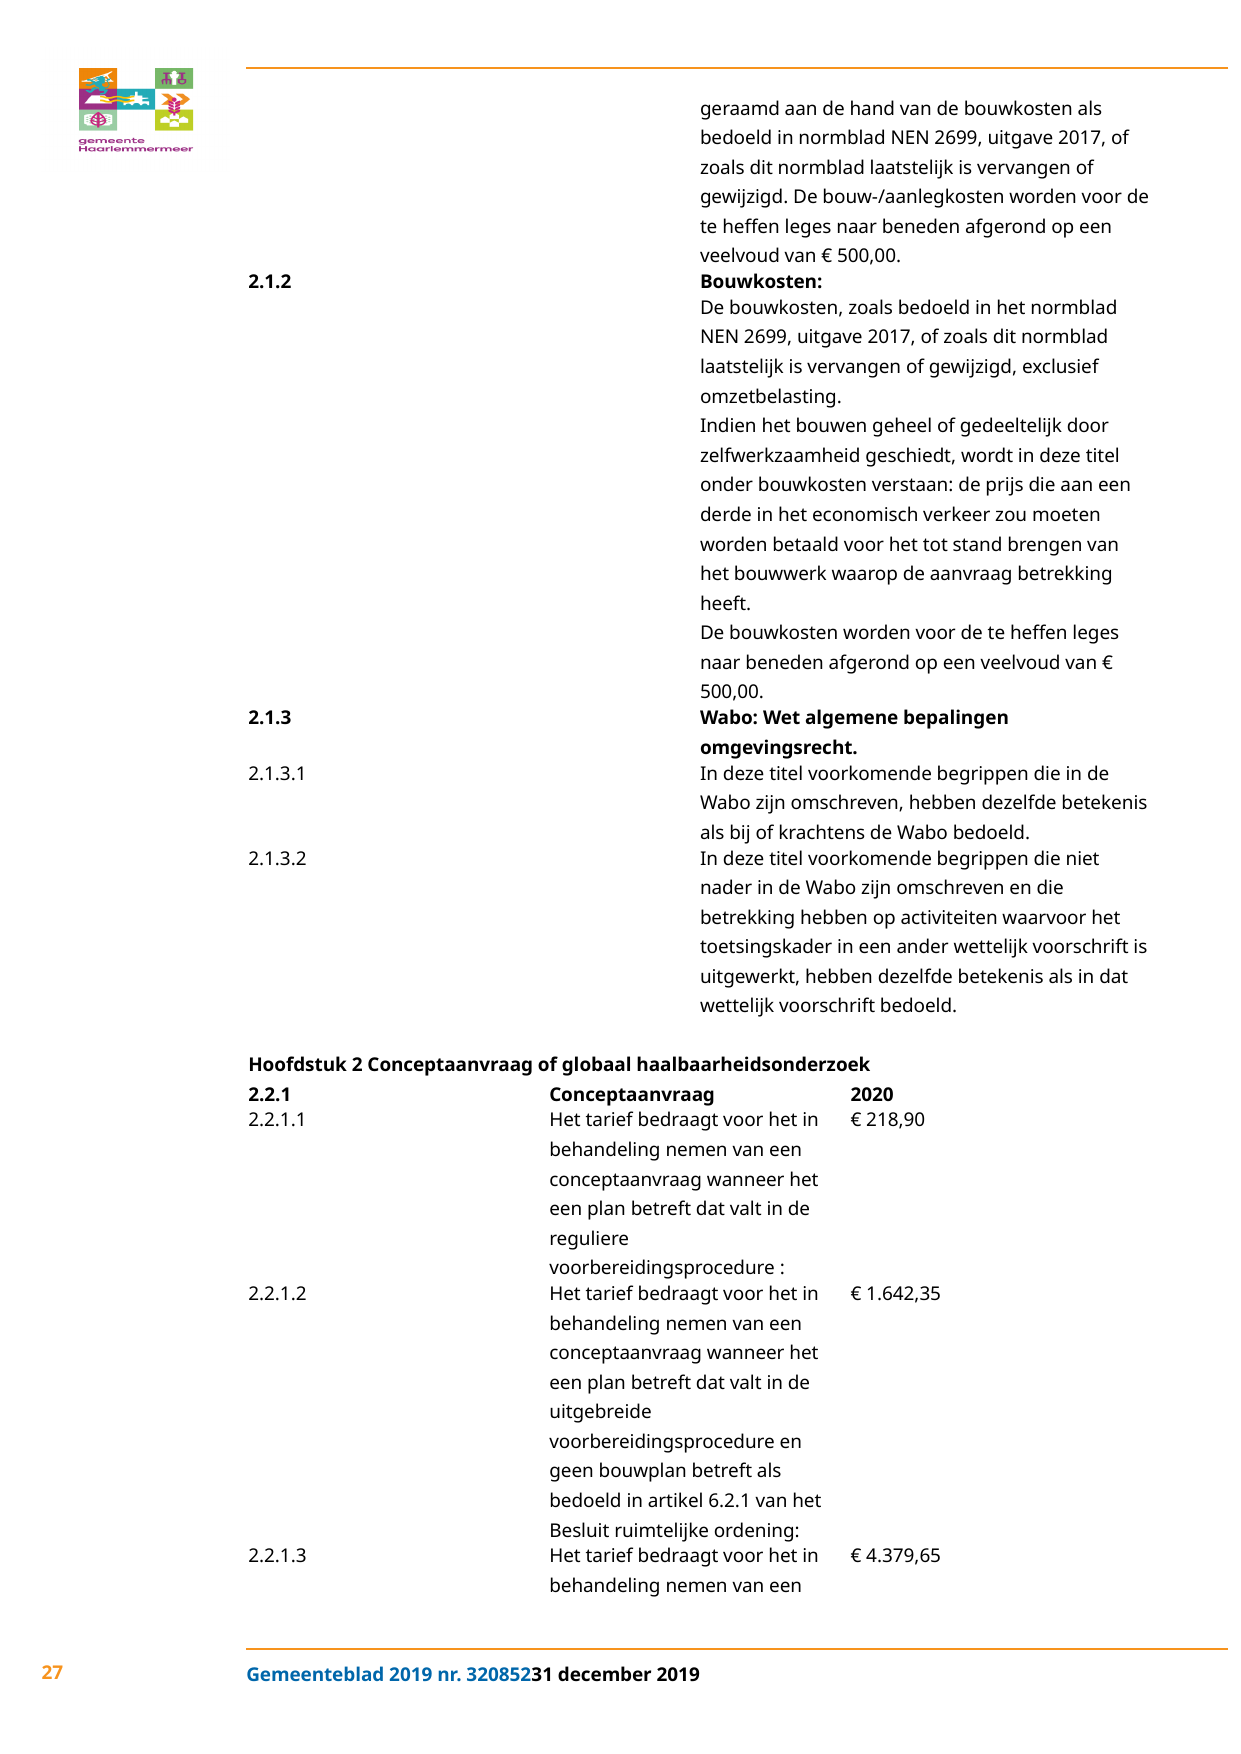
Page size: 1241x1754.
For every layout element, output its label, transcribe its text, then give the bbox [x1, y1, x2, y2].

table_cell Het tarief bedraagt voor het in behandeling nemen van een [549, 1543, 850, 1598]
table_cell [248, 95, 700, 268]
table_cell 2.2.1.2 [248, 1280, 549, 1543]
text Hoofdstuk 2 Conceptaanvraag of globaal haalbaarheidsonderzoek [248, 1051, 1152, 1077]
table_cell 2.1.2 [248, 269, 700, 294]
table_cell [248, 294, 700, 704]
table_header 2020 [850, 1081, 1152, 1107]
table_cell 2.1.3.2 [248, 845, 700, 1018]
table_cell Het tarief bedraagt voor het in behandeling nemen van een conceptaanvraag wanneer het een plan betreft dat valt in de reguliere voorbereidingsprocedure : [549, 1107, 850, 1280]
table_cell De bouwkosten, zoals bedoeld in het normblad NEN 2699, uitgave 2017, of zoals dit normblad laatstelijk is vervangen of gewijzigd, exclusief omzetbelasting. Indien het bouwen geheel of gedeeltelijk door zelfwerkzaamheid geschiedt, wordt in deze titel onder bouwkosten verstaan: de prijs die aan een derde in het economisch verkeer zou moeten worden betaald voor het tot stand brengen van het bouwwerk waarop de aanvraag betrekking heeft. De bouwkosten worden voor de te heffen leges naar beneden afgerond op een veelvoud van € 500,00. [700, 294, 1152, 704]
table_cell 2.1.3 [248, 705, 700, 760]
table_header 2.2.1 [248, 1081, 549, 1107]
table_cell Wabo: Wet algemene bepalingen omgevingsrecht. [700, 705, 1152, 760]
table_cell Het tarief bedraagt voor het in behandeling nemen van een conceptaanvraag wanneer het een plan betreft dat valt in de uitgebreide voorbereidingsprocedure en geen bouwplan betreft als bedoeld in artikel 6.2.1 van het Besluit ruimtelijke ordening: [549, 1280, 850, 1543]
table_header Conceptaanvraag [549, 1081, 850, 1107]
table_cell € 4.379,65 [850, 1543, 1152, 1598]
table_cell geraamd aan de hand van de bouwkosten als bedoeld in normblad NEN 2699, uitgave 2017, of zoals dit normblad laatstelijk is vervangen of gewijzigd. De bouw-/aanlegkosten worden voor de te heffen leges naar beneden afgerond op een veelvoud van € 500,00. [700, 95, 1152, 268]
picture [41, 47, 231, 172]
table_cell € 218,90 [850, 1107, 1152, 1280]
table_cell 2.2.1.1 [248, 1107, 549, 1280]
table_cell In deze titel voorkomende begrippen die niet nader in de Wabo zijn omschreven en die betrekking hebben op activiteiten waarvoor het toetsingskader in een ander wettelijk voorschrift is uitgewerkt, hebben dezelfde betekenis als in dat wettelijk voorschrift bedoeld. [700, 845, 1152, 1018]
table_cell 2.1.3.1 [248, 760, 700, 845]
table_cell 2.2.1.3 [248, 1543, 549, 1598]
table_cell Bouwkosten: [700, 269, 1152, 294]
table_cell In deze titel voorkomende begrippen die in de Wabo zijn omschreven, hebben dezelfde betekenis als bij of krachtens de Wabo bedoeld. [700, 760, 1152, 845]
table_cell € 1.642,35 [850, 1280, 1152, 1543]
